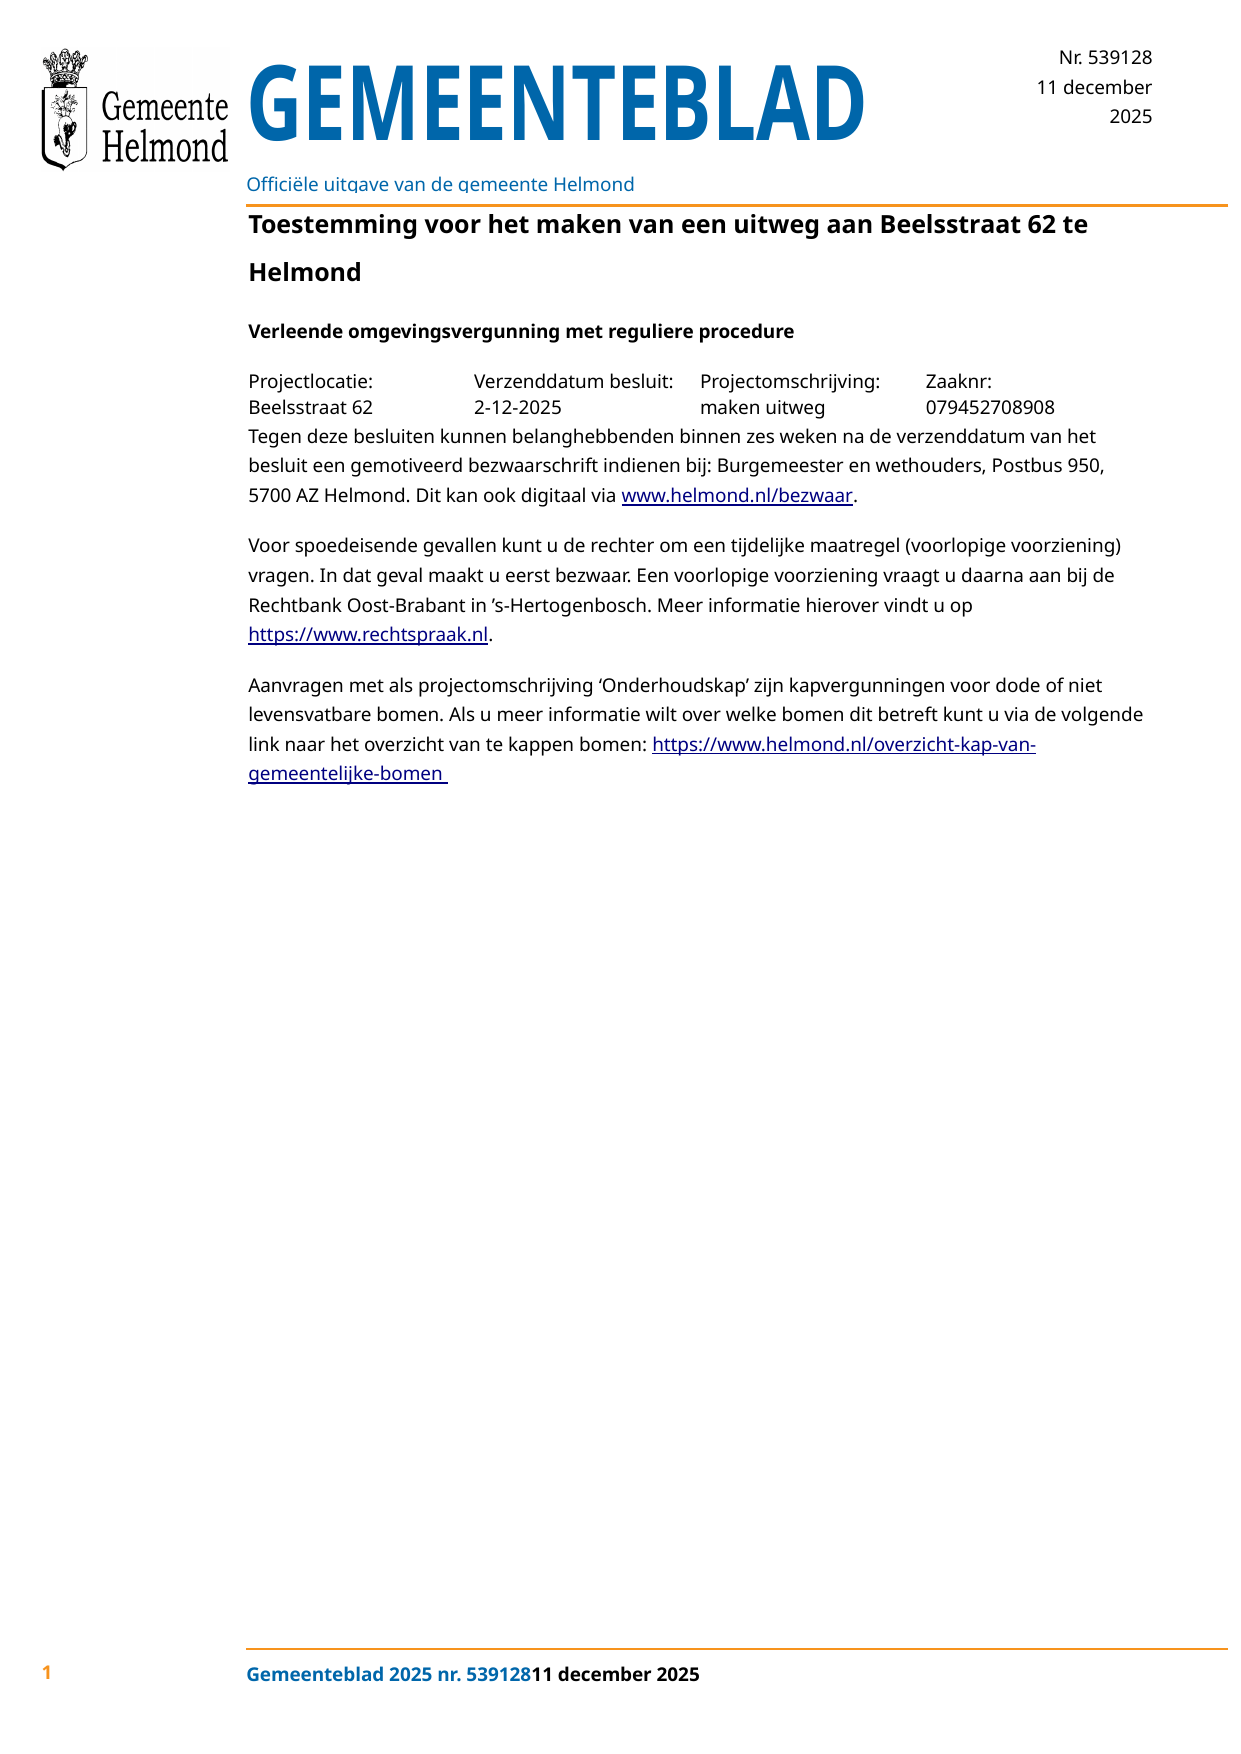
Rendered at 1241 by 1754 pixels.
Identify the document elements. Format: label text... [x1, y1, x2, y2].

table_cell Beelsstraat 62 [248, 394, 474, 420]
table_header Verzenddatum besluit: [474, 369, 700, 394]
picture [41, 47, 231, 172]
text Toestemming voor het maken van een uitweg aan Beelsstraat 62 te Helmond [248, 207, 1152, 288]
table_cell 079452708908 [926, 394, 1152, 420]
text Tegen deze besluiten kunnen belanghebbenden binnen zes weken na de verzenddatum van het besluit een gemotiveerd bezwaarschrift indienen bij: Burgemeester en wethouders, Postbus 950, 5700 AZ Helmond. Dit kan ook digitaal via www.helmond.nl/bezwaar. [248, 423, 1152, 508]
table_header Zaaknr: [926, 369, 1152, 394]
text Voor spoedeisende gevallen kunt u de rechter om een tijdelijke maatregel (voorlopige voorziening) vragen. In dat geval maakt u eerst bezwaar. Een voorlopige voorziening vraagt u daarna aan bij de Rechtbank Oost-Brabant in ’s-Hertogenbosch. Meer informatie hierover vindt u op https://www.rechtspraak.nl. [248, 533, 1152, 647]
table_cell 2-12-2025 [474, 394, 700, 420]
table_header Projectomschrijving: [700, 369, 926, 394]
table_header Projectlocatie: [248, 369, 474, 394]
text Verleende omgevingsvergunning met reguliere procedure [248, 318, 1152, 344]
table_cell maken uitweg [700, 394, 926, 420]
text Aanvragen met als projectomschrijving ‘Onderhoudskap’ zijn kapvergunningen voor dode of niet levensvatbare bomen. Als u meer informatie wilt over welke bomen dit betreft kunt u via de volgende link naar het overzicht van te kappen bomen: https://www.helmond.nl/overzicht-kap-van-gemeentelijke-bomen [248, 672, 1152, 786]
